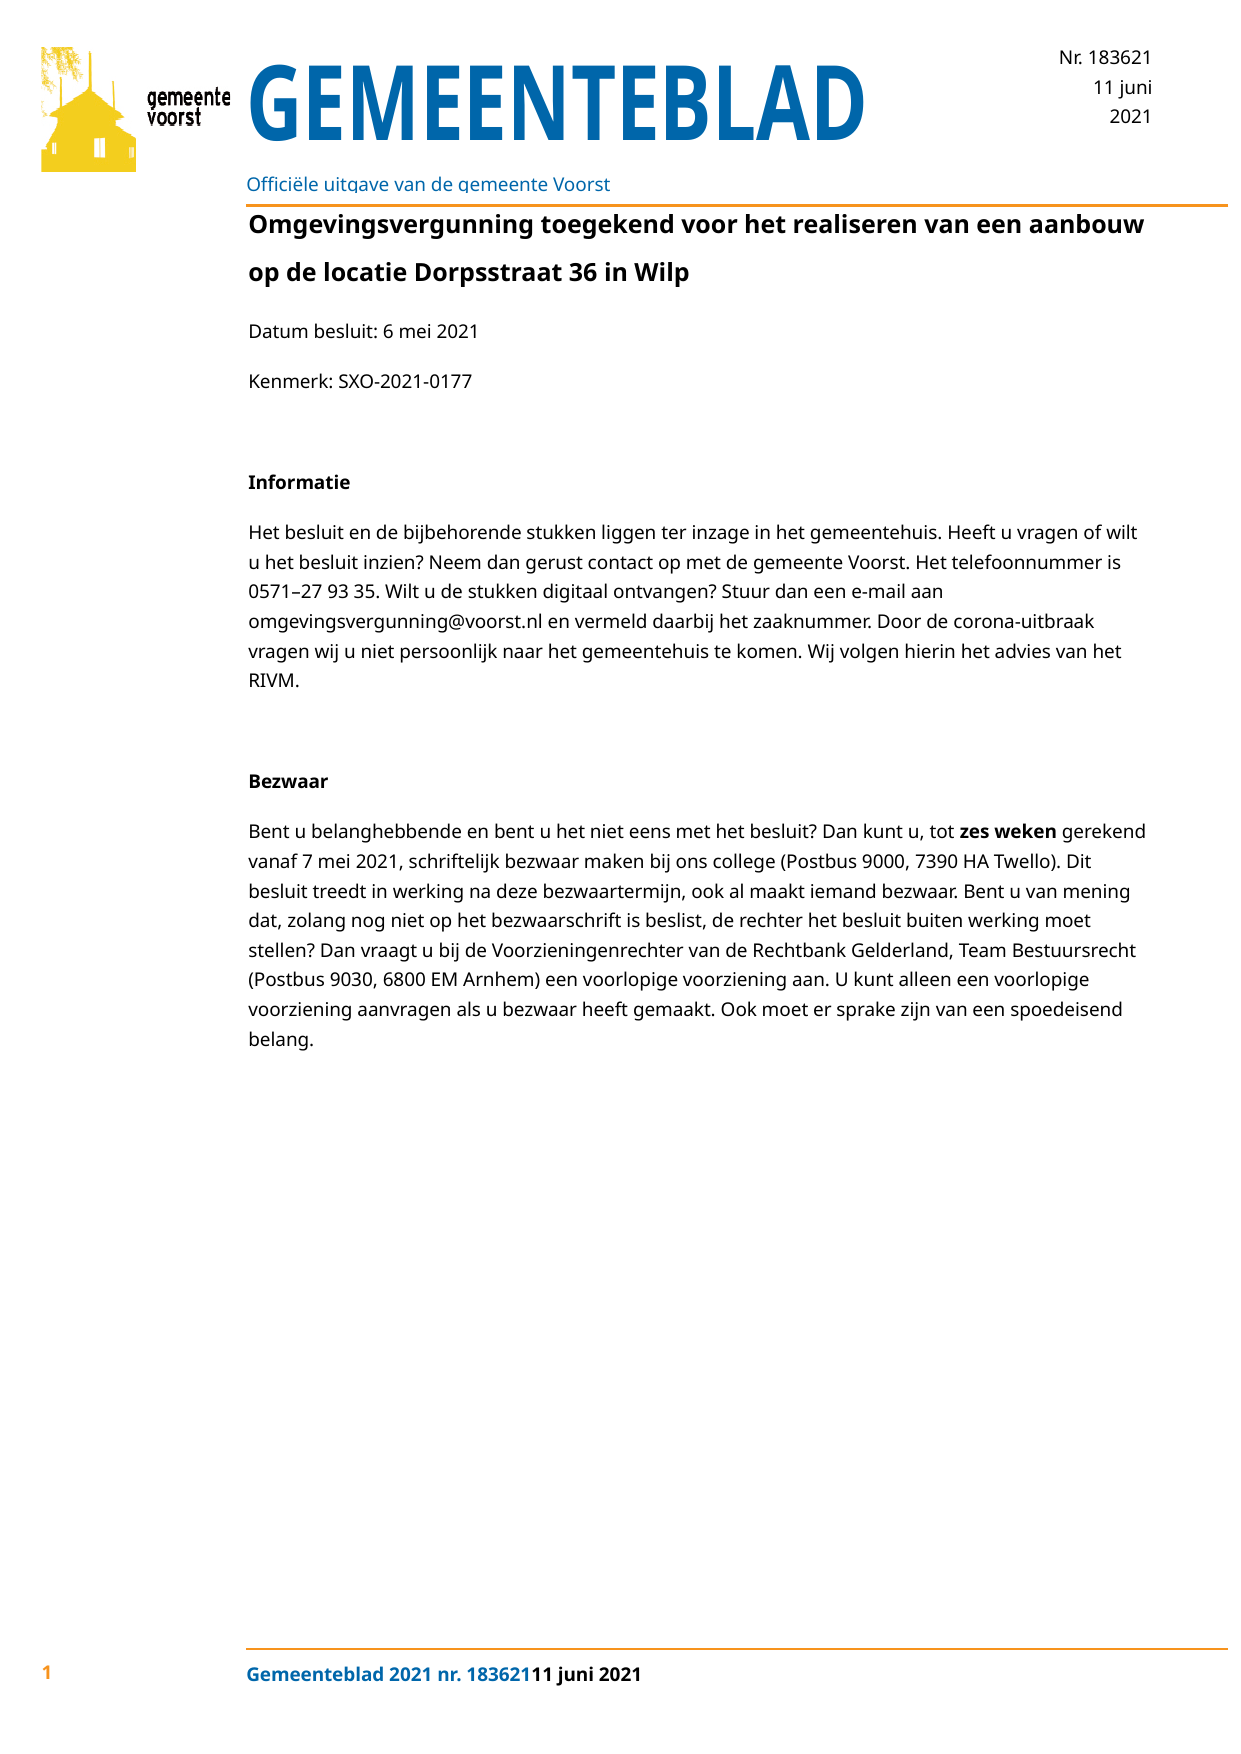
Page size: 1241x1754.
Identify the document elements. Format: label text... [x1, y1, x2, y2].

text Omgevingsvergunning toegekend voor het realiseren van een aanbouw op de locatie Dorpsstraat 36 in Wilp [248, 207, 1152, 288]
text Kenmerk: SXO-2021-0177 [248, 368, 1152, 394]
text Informatie [248, 469, 1152, 495]
text Datum besluit: 6 mei 2021 [248, 318, 1152, 344]
picture [41, 47, 231, 172]
text Bent u belanghebbende en bent u het niet eens met het besluit? Dan kunt u, tot zes weken gerekend vanaf 7 mei 2021, schriftelijk bezwaar maken bij ons college (Postbus 9000, 7390 HA Twello). Dit besluit treedt in werking na deze bezwaartermijn, ook al maakt iemand bezwaar. Bent u van mening dat, zolang nog niet op het bezwaarschrift is beslist, de rechter het besluit buiten werking moet stellen? Dan vraagt u bij de Voorzieningenrechter van de Rechtbank Gelderland, Team Bestuursrecht (Postbus 9030, 6800 EM Arnhem) een voorlopige voorziening aan. U kunt alleen een voorlopige voorziening aanvragen als u bezwaar heeft gemaakt. Ook moet er sprake zijn van een spoedeisend belang. [248, 819, 1152, 1052]
text Het besluit en de bijbehorende stukken liggen ter inzage in het gemeentehuis. Heeft u vragen of wilt u het besluit inzien? Neem dan gerust contact op met de gemeente Voorst. Het telefoonnummer is 0571–27 93 35. Wilt u de stukken digitaal ontvangen? Stuur dan een e-mail aan omgevingsvergunning@voorst.nl en vermeld daarbij het zaaknummer. Door de corona-uitbraak vragen wij u niet persoonlijk naar het gemeentehuis te komen. Wij volgen hierin het advies van het RIVM. [248, 519, 1152, 693]
text Bezwaar [248, 768, 1152, 794]
